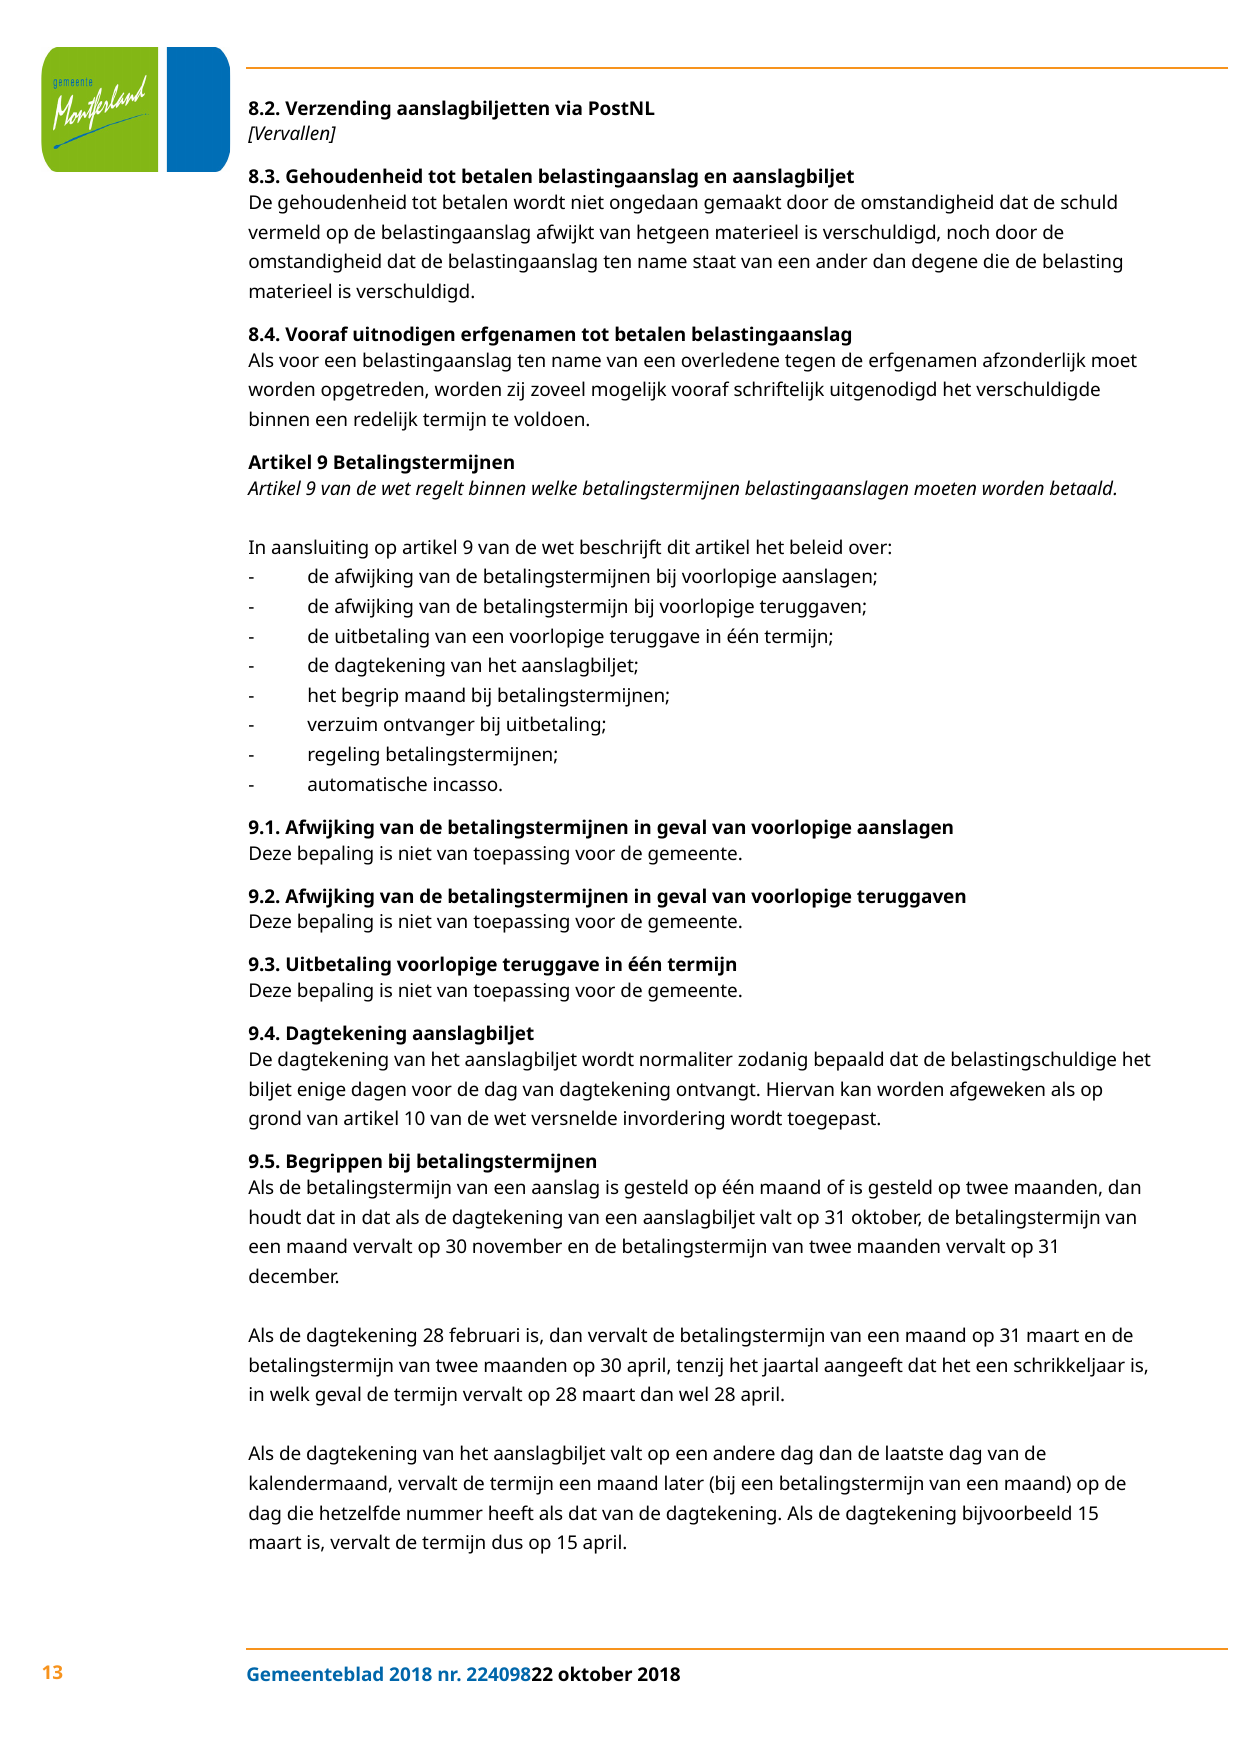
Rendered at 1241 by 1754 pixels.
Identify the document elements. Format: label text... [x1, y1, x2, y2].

text De gehoudenheid tot betalen wordt niet ongedaan gemaakt door de omstandigheid dat de schuld vermeld op de belastingaanslag afwijkt van hetgeen materieel is verschuldigd, noch door de omstandigheid dat de belastingaanslag ten name staat van een ander dan degene die de belasting materieel is verschuldigd. [248, 189, 1152, 304]
list het begrip maand bij betalingstermijnen; [248, 682, 1152, 708]
text Deze bepaling is niet van toepassing voor de gemeente. [248, 840, 1152, 865]
text Als de betalingstermijn van een aanslag is gesteld op één maand of is gesteld op twee maanden, dan houdt dat in dat als de dagtekening van een aanslagbiljet valt op 31 oktober, de betalingstermijn van een maand vervalt op 30 november en de betalingstermijn van twee maanden vervalt op 31 december. [248, 1174, 1152, 1289]
text Deze bepaling is niet van toepassing voor de gemeente. [248, 908, 1152, 934]
text Als de dagtekening 28 februari is, dan vervalt de betalingstermijn van een maand op 31 maart en de betalingstermijn van twee maanden op 30 april, tenzij het jaartal aangeeft dat het een schrikkeljaar is, in welk geval de termijn vervalt op 28 maart dan wel 28 april. [248, 1322, 1152, 1407]
text 9.1. Afwijking van de betalingstermijnen in geval van voorlopige aanslagen [248, 814, 1152, 840]
text De dagtekening van het aanslagbiljet wordt normaliter zodanig bepaald dat de belastingschuldige het biljet enige dagen voor de dag van dagtekening ontvangt. Hiervan kan worden afgeweken als op grond van artikel 10 van de wet versnelde invordering wordt toegepast. [248, 1046, 1152, 1131]
list de afwijking van de betalingstermijnen bij voorlopige aanslagen; [248, 564, 1152, 589]
text 9.4. Dagtekening aanslagbiljet [248, 1021, 1152, 1046]
list automatische incasso. [248, 771, 1152, 797]
list verzuim ontvanger bij uitbetaling; [248, 712, 1152, 737]
text 9.3. Uitbetaling voorlopige teruggave in één termijn [248, 952, 1152, 977]
list de uitbetaling van een voorlopige teruggave in één termijn; [248, 623, 1152, 649]
text Als de dagtekening van het aanslagbiljet valt op een andere dag dan de laatste dag van de kalendermaand, vervalt de termijn een maand later (bij een betalingstermijn van een maand) op de dag die hetzelfde nummer heeft als dat van de dagtekening. Als de dagtekening bijvoorbeeld 15 maart is, vervalt de termijn dus op 15 april. [248, 1441, 1152, 1555]
text [Vervallen] [248, 121, 1152, 146]
list de afwijking van de betalingstermijn bij voorlopige teruggaven; [248, 593, 1152, 619]
text 9.5. Begrippen bij betalingstermijnen [248, 1148, 1152, 1174]
text 8.3. Gehoudenheid tot betalen belastingaanslag en aanslagbiljet [248, 164, 1152, 189]
text 9.2. Afwijking van de betalingstermijnen in geval van voorlopige teruggaven [248, 883, 1152, 908]
text In aansluiting op artikel 9 van de wet beschrijft dit artikel het beleid over: [248, 534, 1152, 560]
text Artikel 9 van de wet regelt binnen welke betalingstermijnen belastingaanslagen moeten worden betaald. [248, 475, 1152, 501]
text Deze bepaling is niet van toepassing voor de gemeente. [248, 977, 1152, 1003]
text Als voor een belastingaanslag ten name van een overledene tegen de erfgenamen afzonderlijk moet worden opgetreden, worden zij zoveel mogelijk vooraf schriftelijk uitgenodigd het verschuldigde binnen een redelijk termijn te voldoen. [248, 347, 1152, 432]
text 8.4. Vooraf uitnodigen erfgenamen tot betalen belastingaanslag [248, 321, 1152, 347]
list de dagtekening van het aanslagbiljet; [248, 652, 1152, 678]
text 8.2. Verzending aanslagbiljetten via PostNL [248, 95, 1152, 121]
text Artikel 9 Betalingstermijnen [248, 449, 1152, 475]
picture [41, 47, 231, 172]
list regeling betalingstermijnen; [248, 741, 1152, 767]
